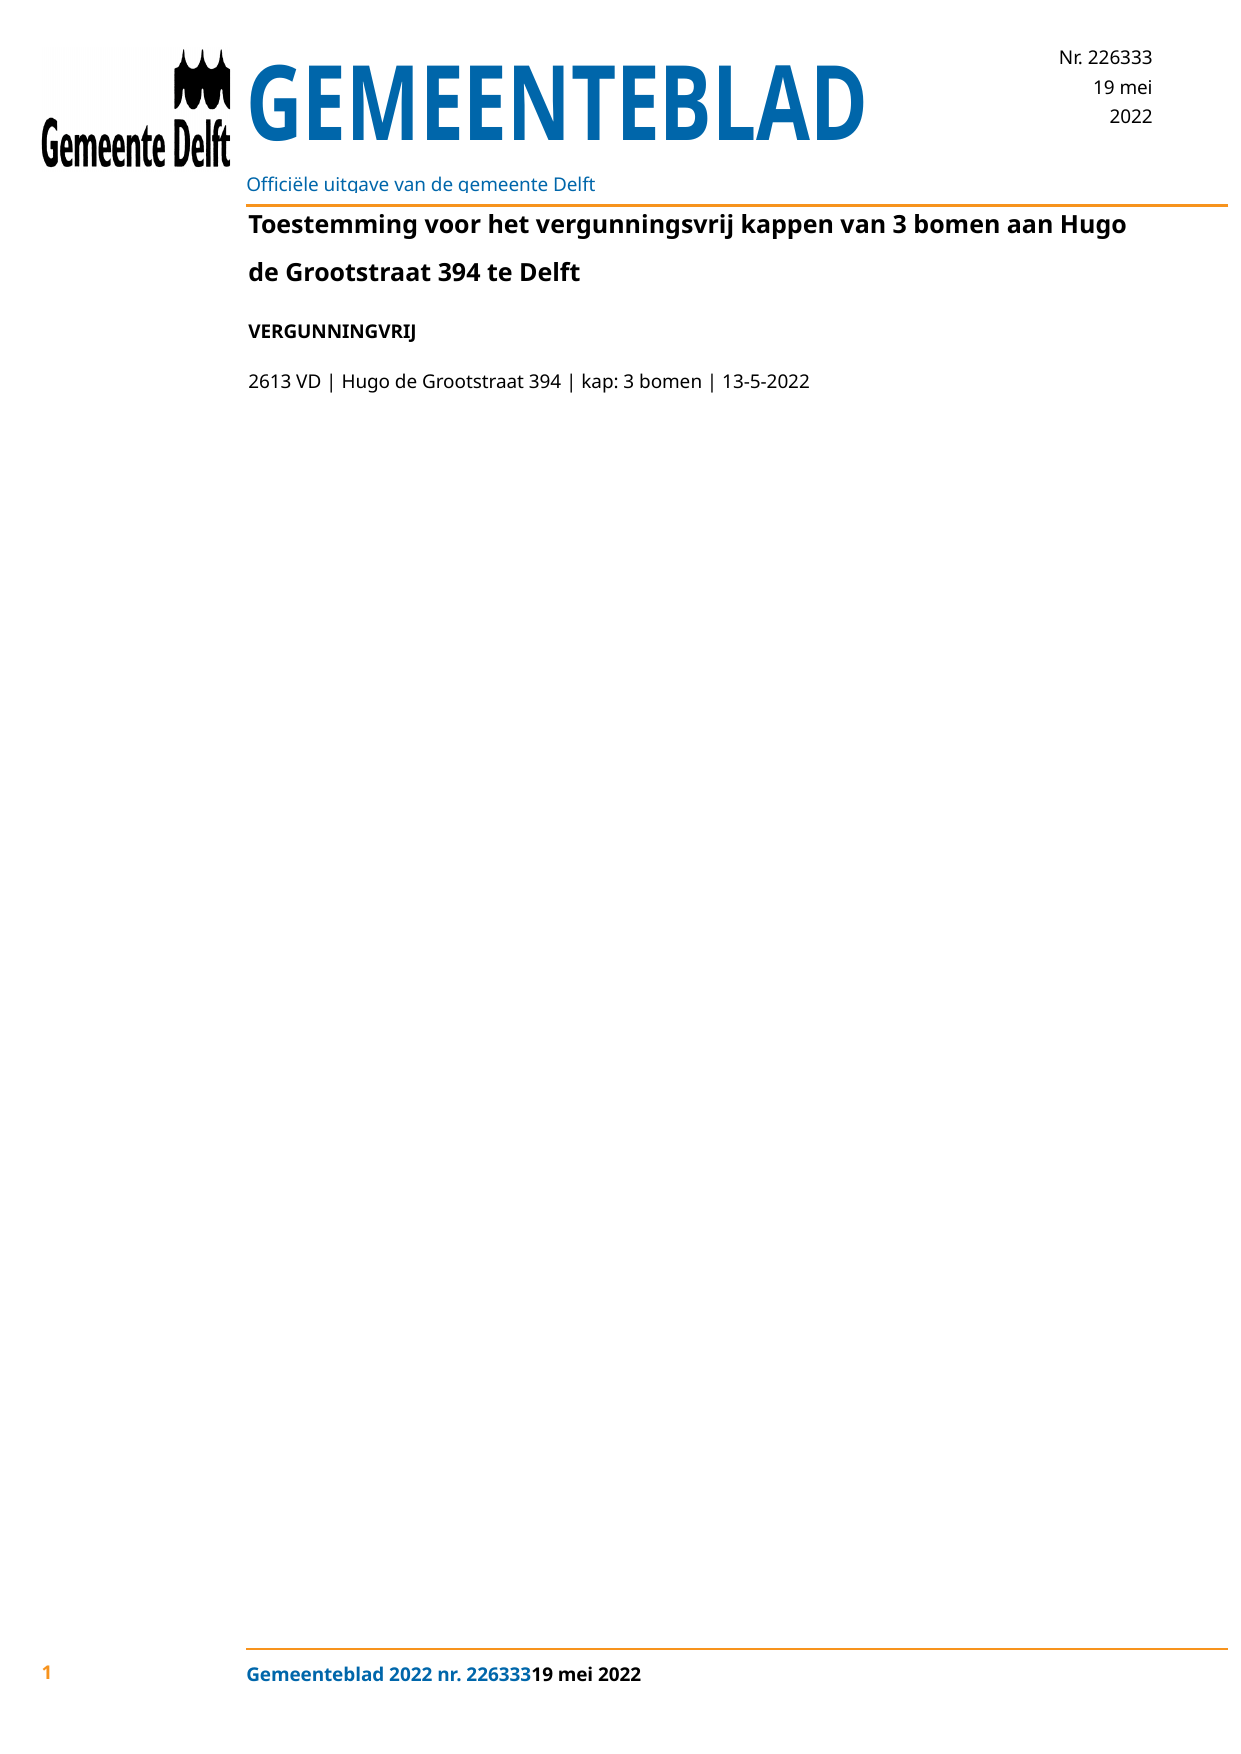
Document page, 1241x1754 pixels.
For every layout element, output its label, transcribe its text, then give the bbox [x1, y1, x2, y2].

text Toestemming voor het vergunningsvrij kappen van 3 bomen aan Hugo de Grootstraat 394 te Delft [248, 207, 1152, 288]
text 2613 VD | Hugo de Grootstraat 394 | kap: 3 bomen | 13-5-2022 [248, 368, 1152, 394]
picture [41, 47, 231, 172]
text VERGUNNINGVRIJ [248, 318, 1152, 344]
